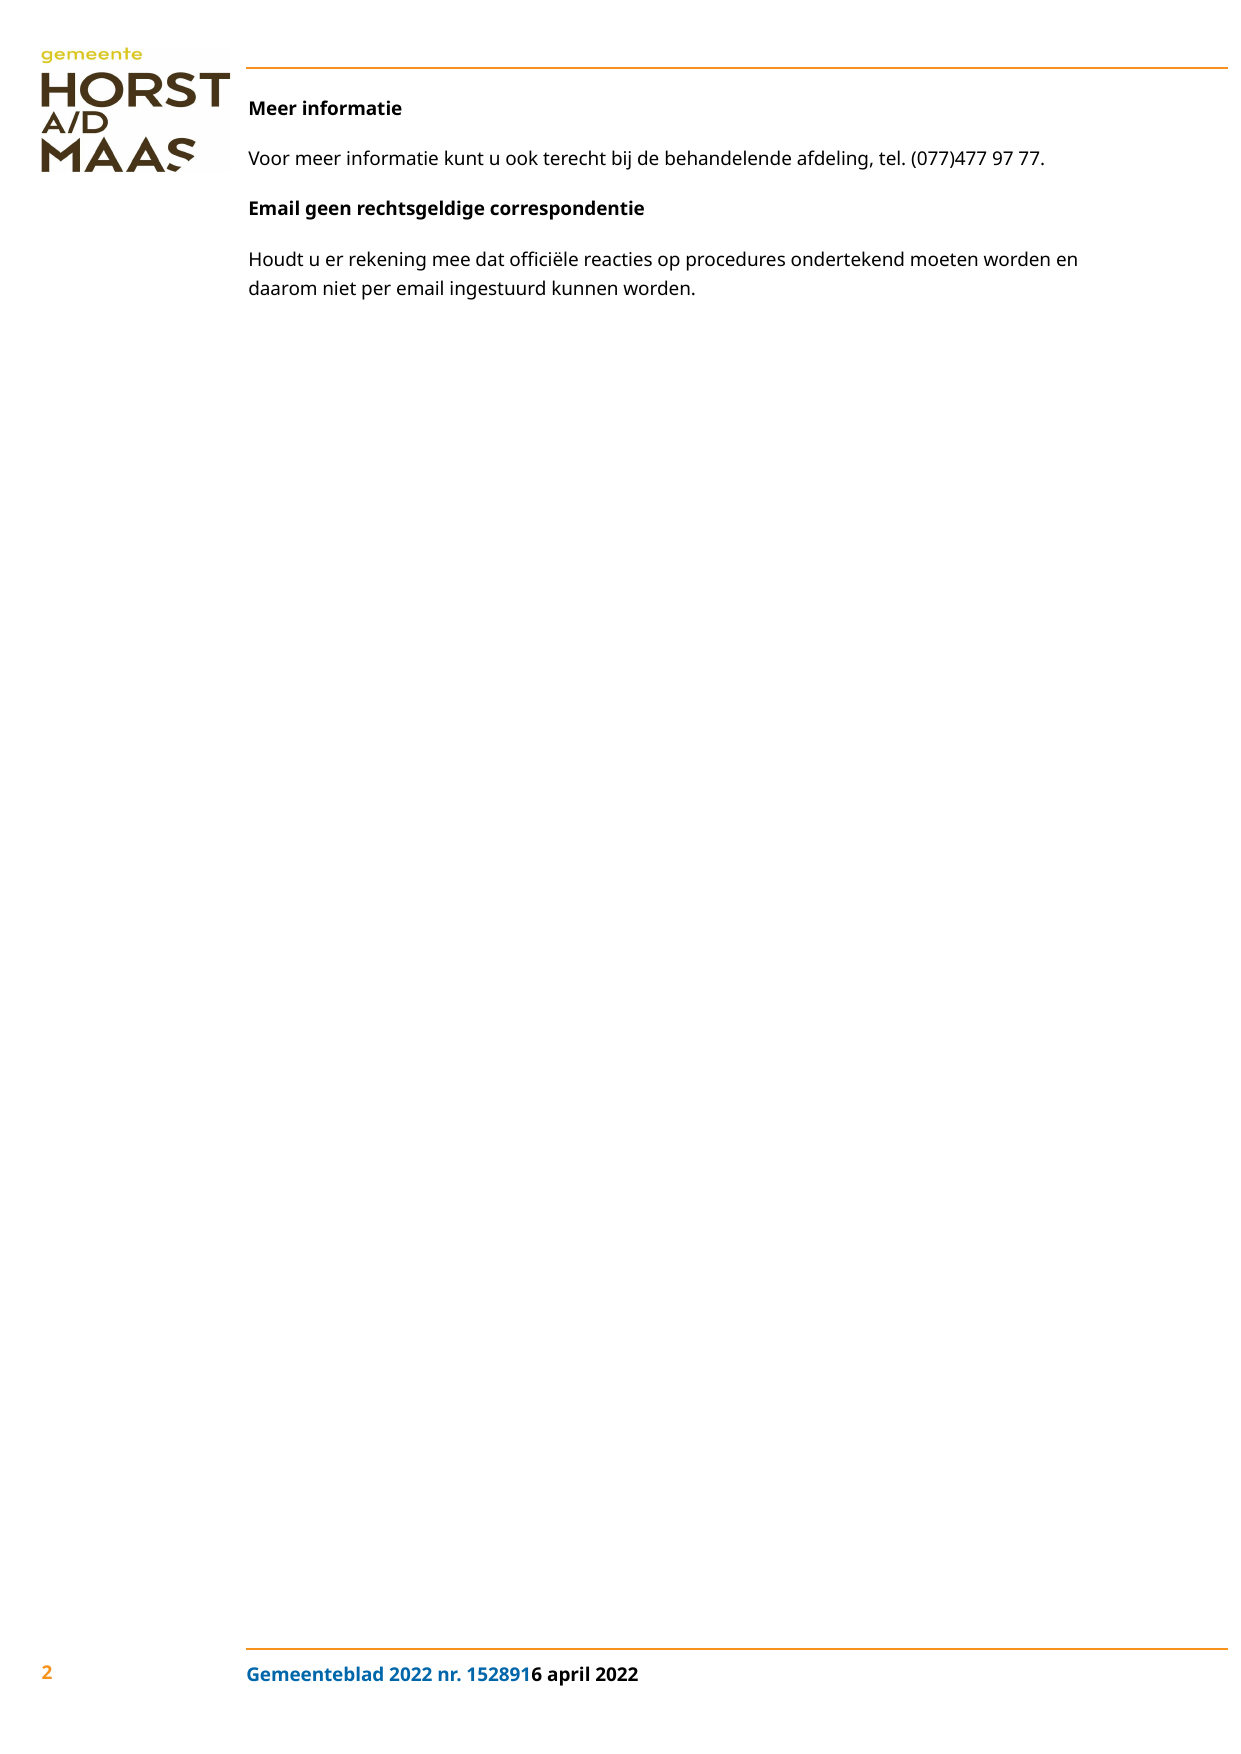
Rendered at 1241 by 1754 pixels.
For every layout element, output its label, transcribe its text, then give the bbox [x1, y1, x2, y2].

text Voor meer informatie kunt u ook terecht bij de behandelende afdeling, tel. (077)477 97 77. [248, 145, 1152, 171]
text Email geen rechtsgeldige correspondentie [248, 196, 1152, 221]
picture [41, 47, 231, 172]
text Houdt u er rekening mee dat officiële reacties op procedures ondertekend moeten worden en daarom niet per email ingestuurd kunnen worden. [248, 246, 1152, 301]
text Meer informatie [248, 95, 1152, 121]
